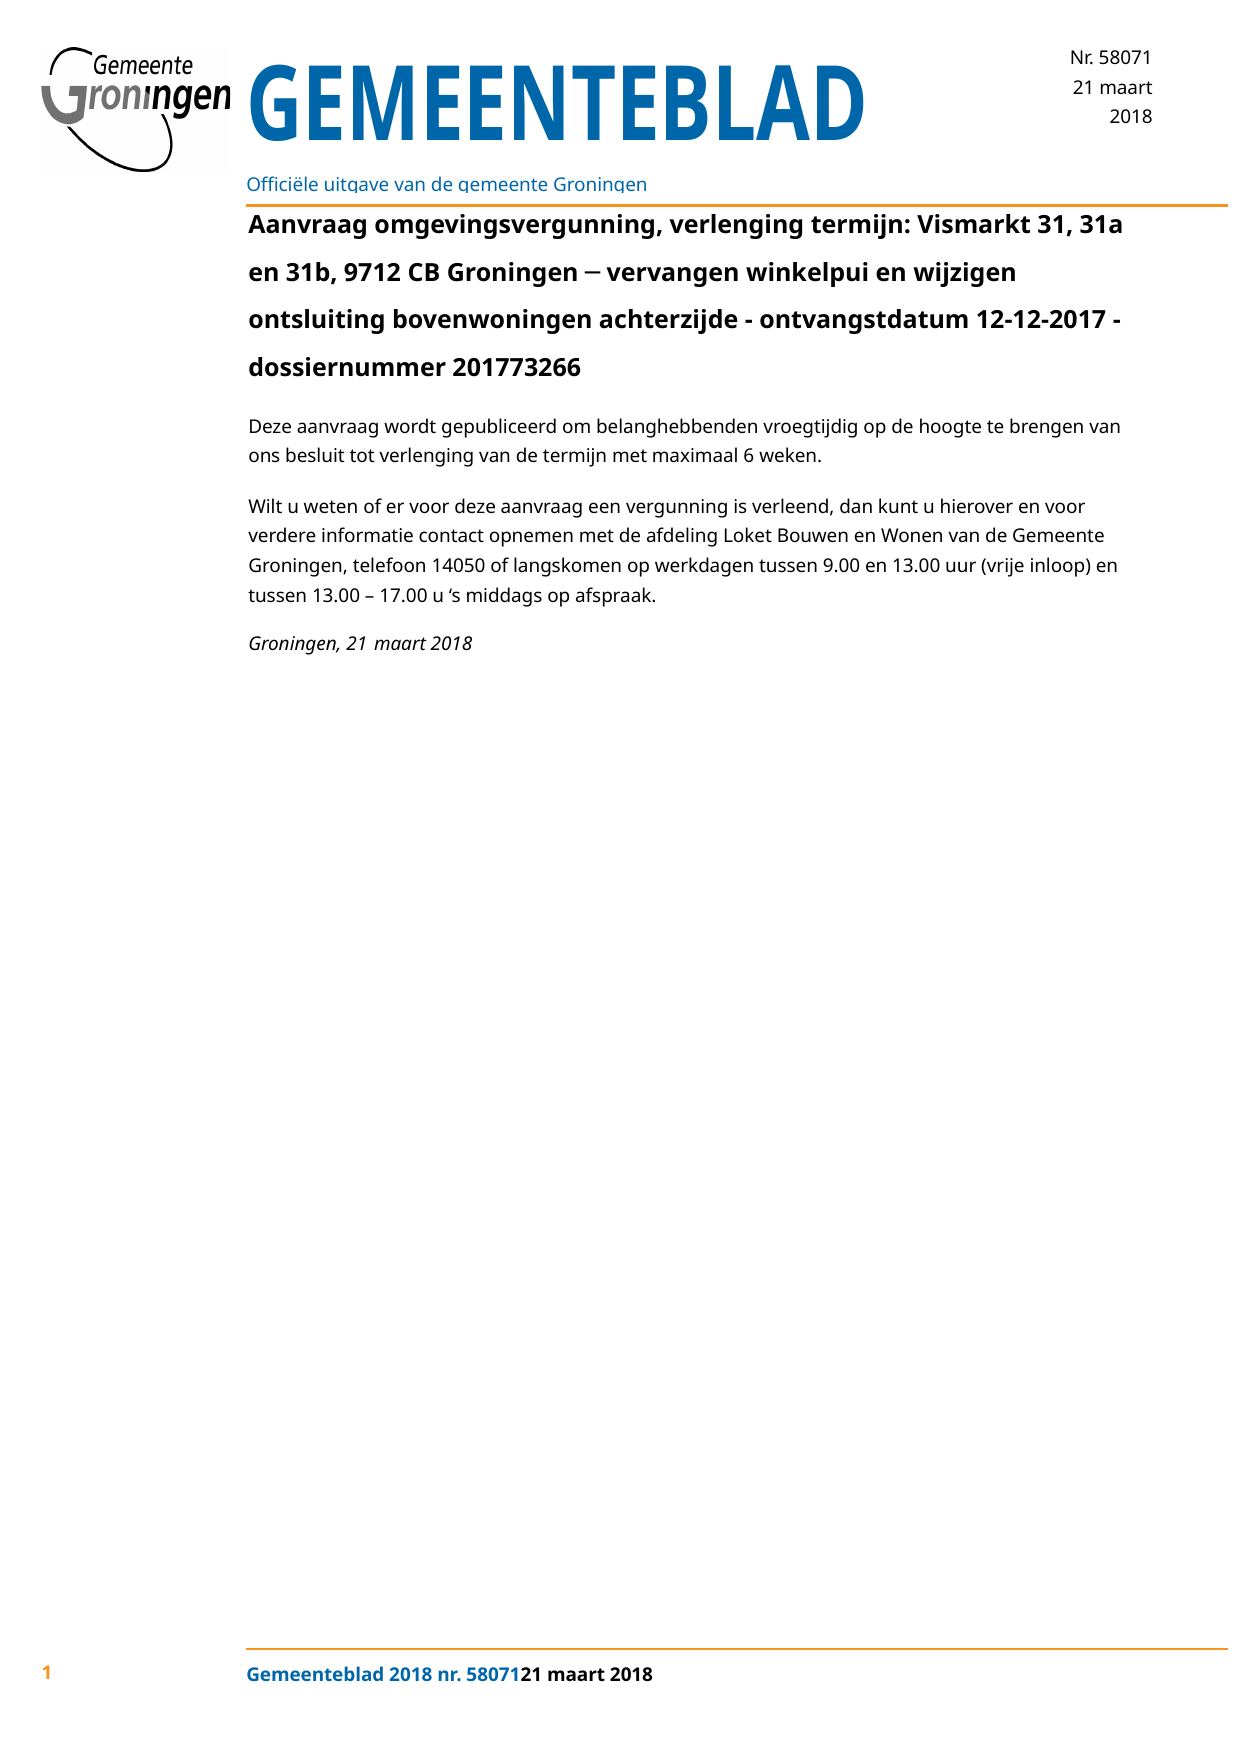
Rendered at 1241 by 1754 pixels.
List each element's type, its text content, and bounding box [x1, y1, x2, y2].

text Wilt u weten of er voor deze aanvraag een vergunning is verleend, dan kunt u hierover en voor verdere informatie contact opnemen met de afdeling Loket Bouwen en Wonen van de Gemeente Groningen, telefoon 14050 of langskomen op werkdagen tussen 9.00 en 13.00 uur (vrije inloop) en tussen 13.00 – 17.00 u ‘s middags op afspraak. [248, 493, 1152, 608]
text Deze aanvraag wordt gepubliceerd om belanghebbenden vroegtijdig op de hoogte te brengen van ons besluit tot verlenging van de termijn met maximaal 6 weken. [248, 413, 1152, 468]
picture [41, 47, 231, 172]
text Groningen, 21 maart 2018 [248, 630, 1152, 655]
text Aanvraag omgevingsvergunning, verlenging termijn: Vismarkt 31, 31a en 31b, 9712 CB Groningen ─ vervangen winkelpui en wijzigen ontsluiting bovenwoningen achterzijde - ontvangstdatum 12-12-2017 - dossiernummer 201773266 [248, 207, 1152, 384]
